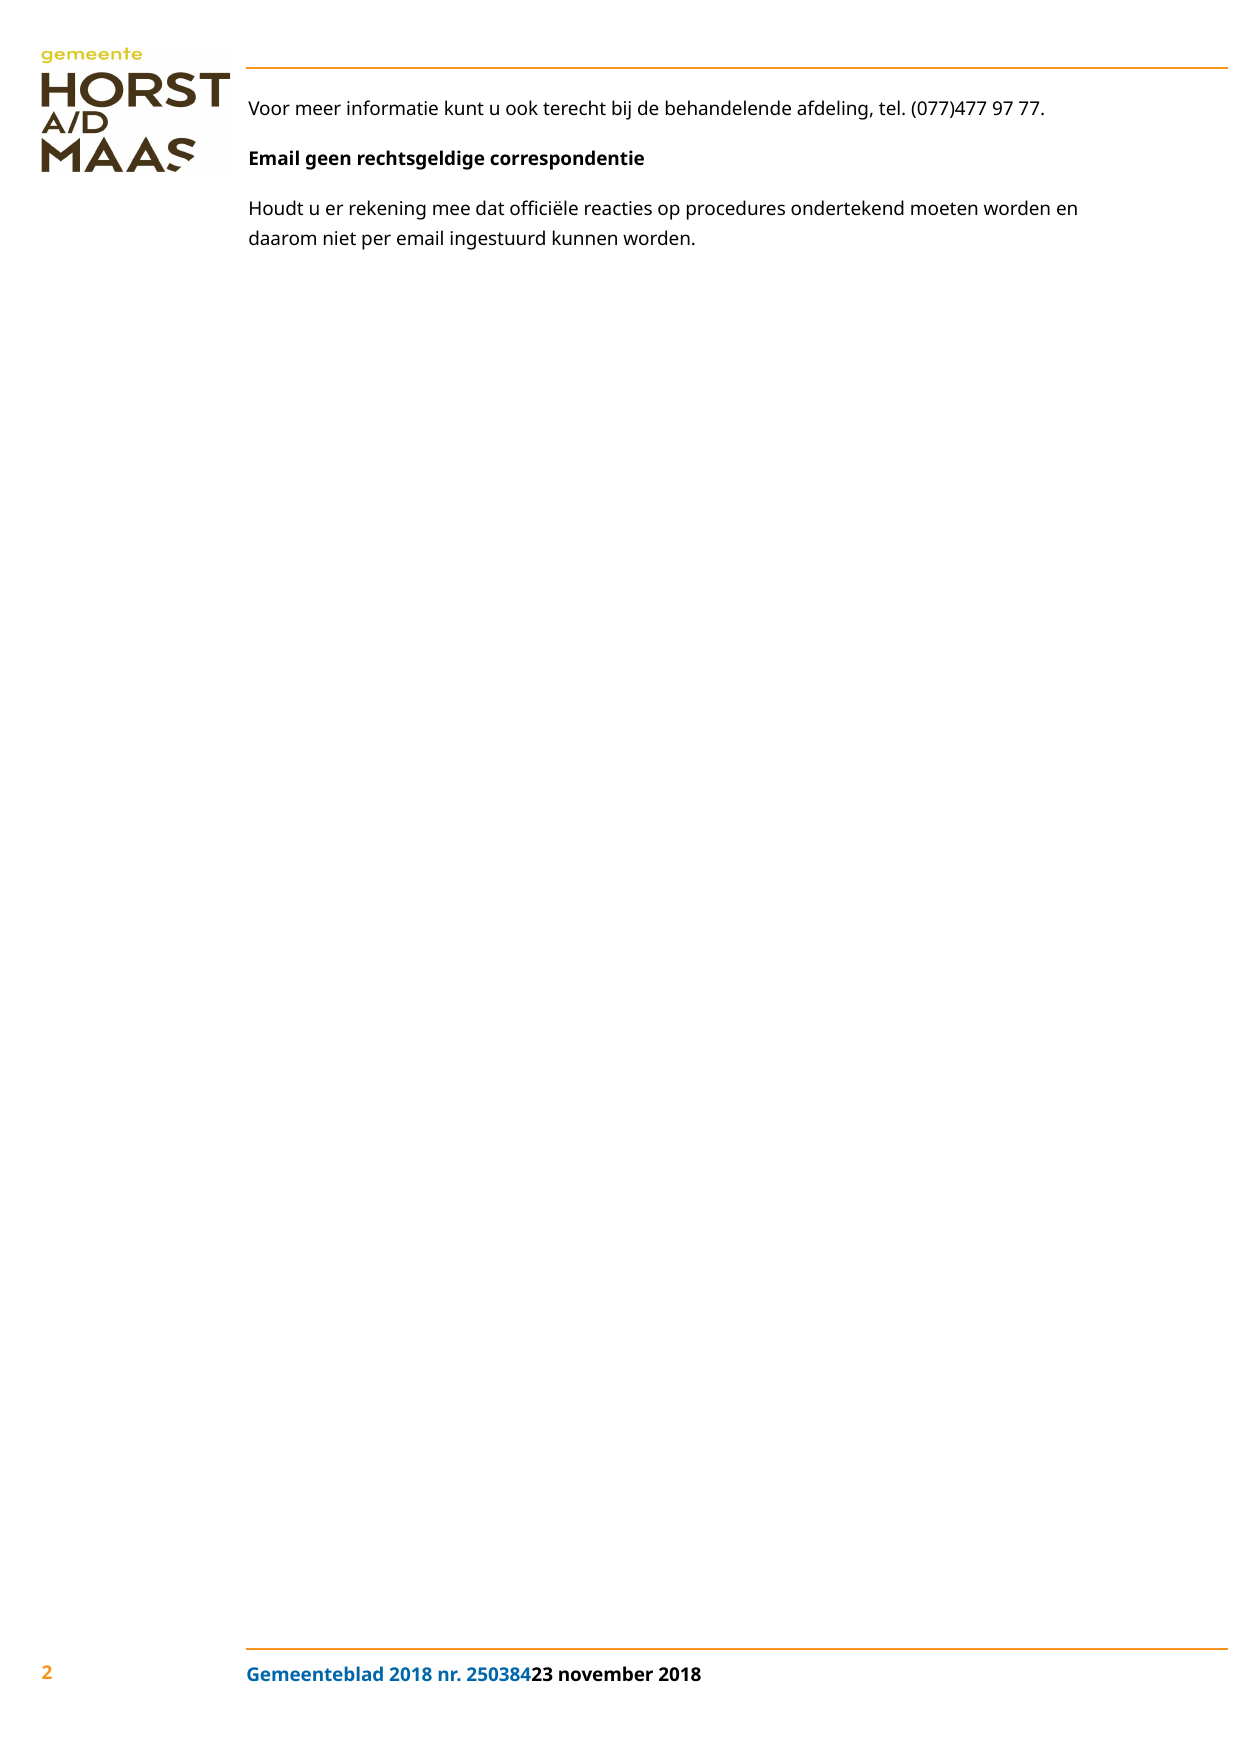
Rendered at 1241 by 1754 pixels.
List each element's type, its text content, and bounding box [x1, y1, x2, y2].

picture [41, 47, 231, 172]
text Voor meer informatie kunt u ook terecht bij de behandelende afdeling, tel. (077)477 97 77. [248, 95, 1152, 121]
text Email geen rechtsgeldige correspondentie [248, 145, 1152, 171]
text Houdt u er rekening mee dat officiële reacties op procedures ondertekend moeten worden en daarom niet per email ingestuurd kunnen worden. [248, 196, 1152, 251]
